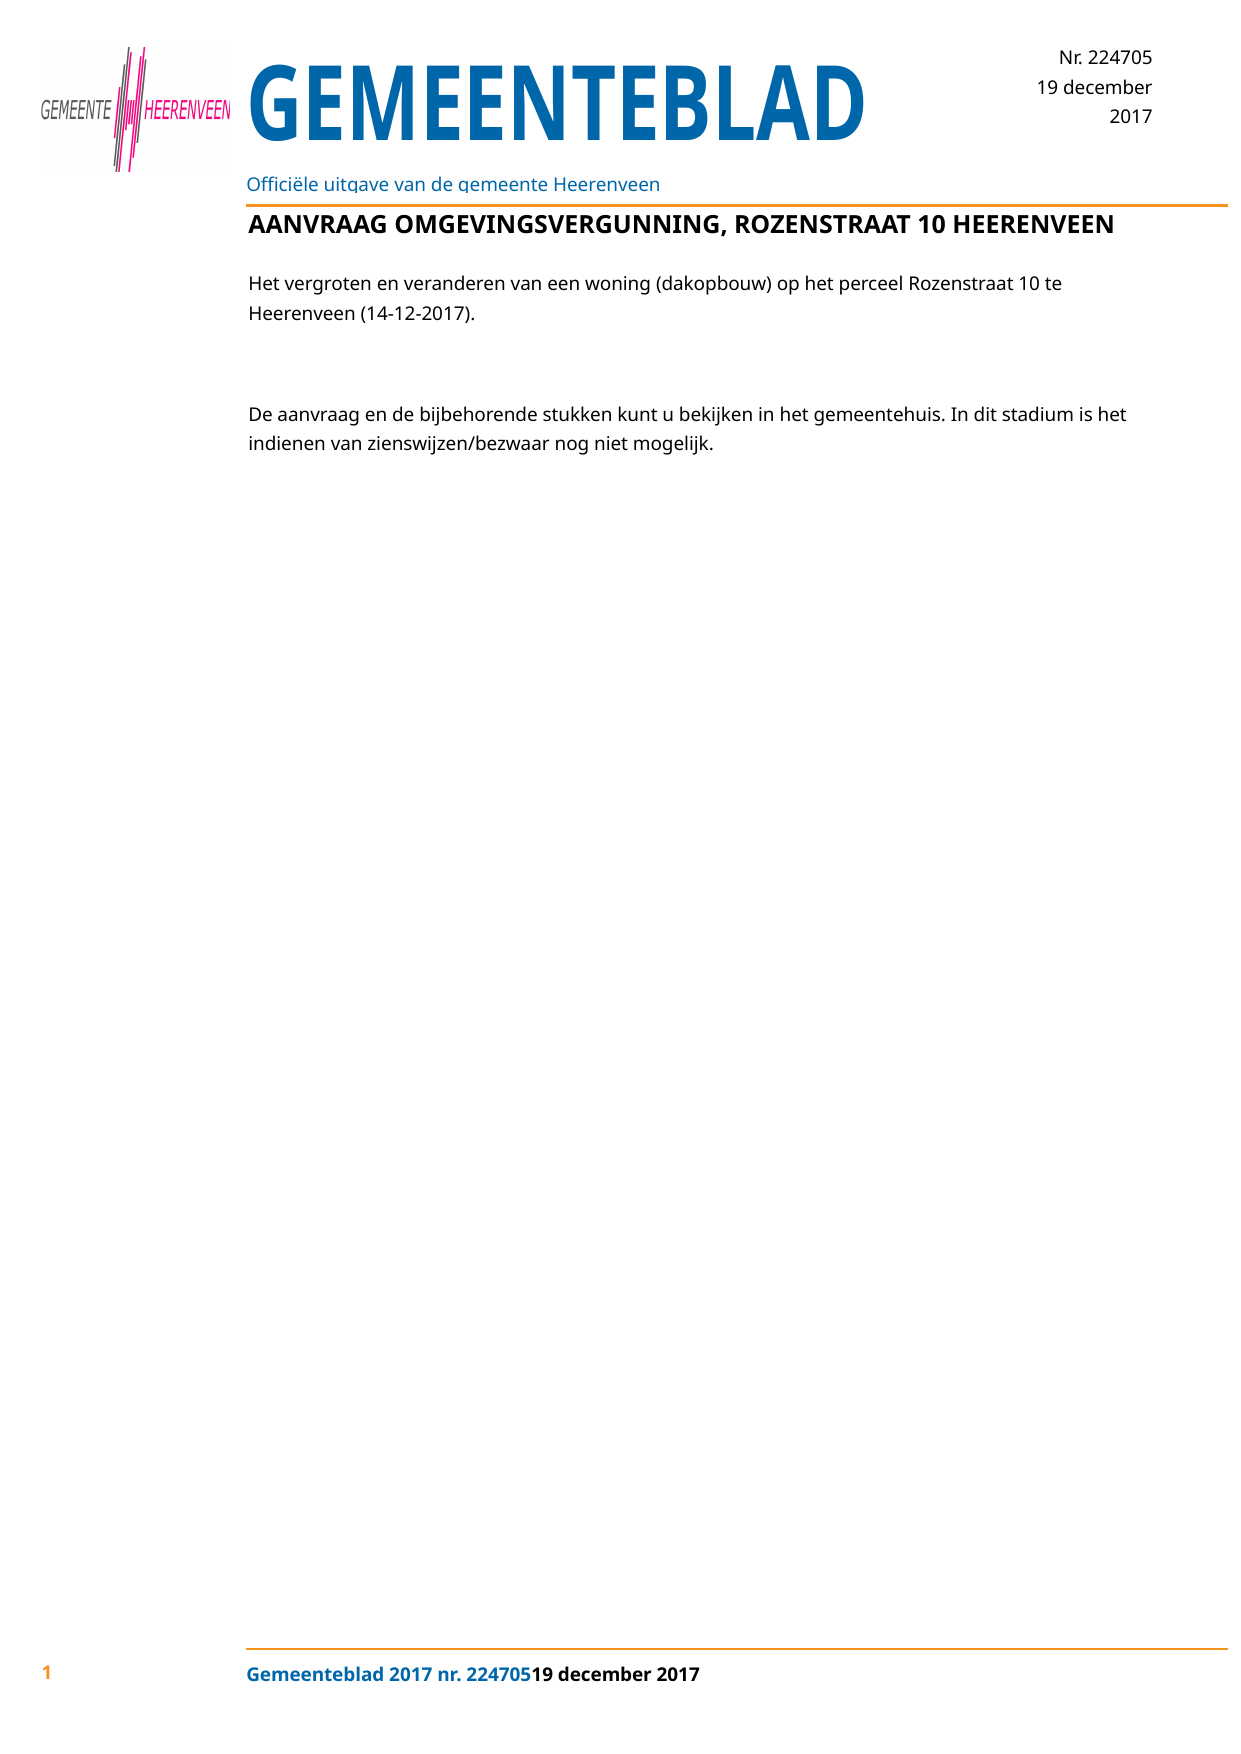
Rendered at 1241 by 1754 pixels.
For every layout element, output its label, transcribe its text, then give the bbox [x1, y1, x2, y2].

text Het vergroten en veranderen van een woning (dakopbouw) op het perceel Rozenstraat 10 te Heerenveen (14-12-2017). [248, 270, 1152, 326]
picture [41, 47, 231, 172]
text AANVRAAG OMGEVINGSVERGUNNING, ROZENSTRAAT 10 HEERENVEEN [248, 207, 1152, 241]
text De aanvraag en de bijbehorende stukken kunt u bekijken in het gemeentehuis. In dit stadium is het indienen van zienswijzen/bezwaar nog niet mogelijk. [248, 401, 1152, 456]
